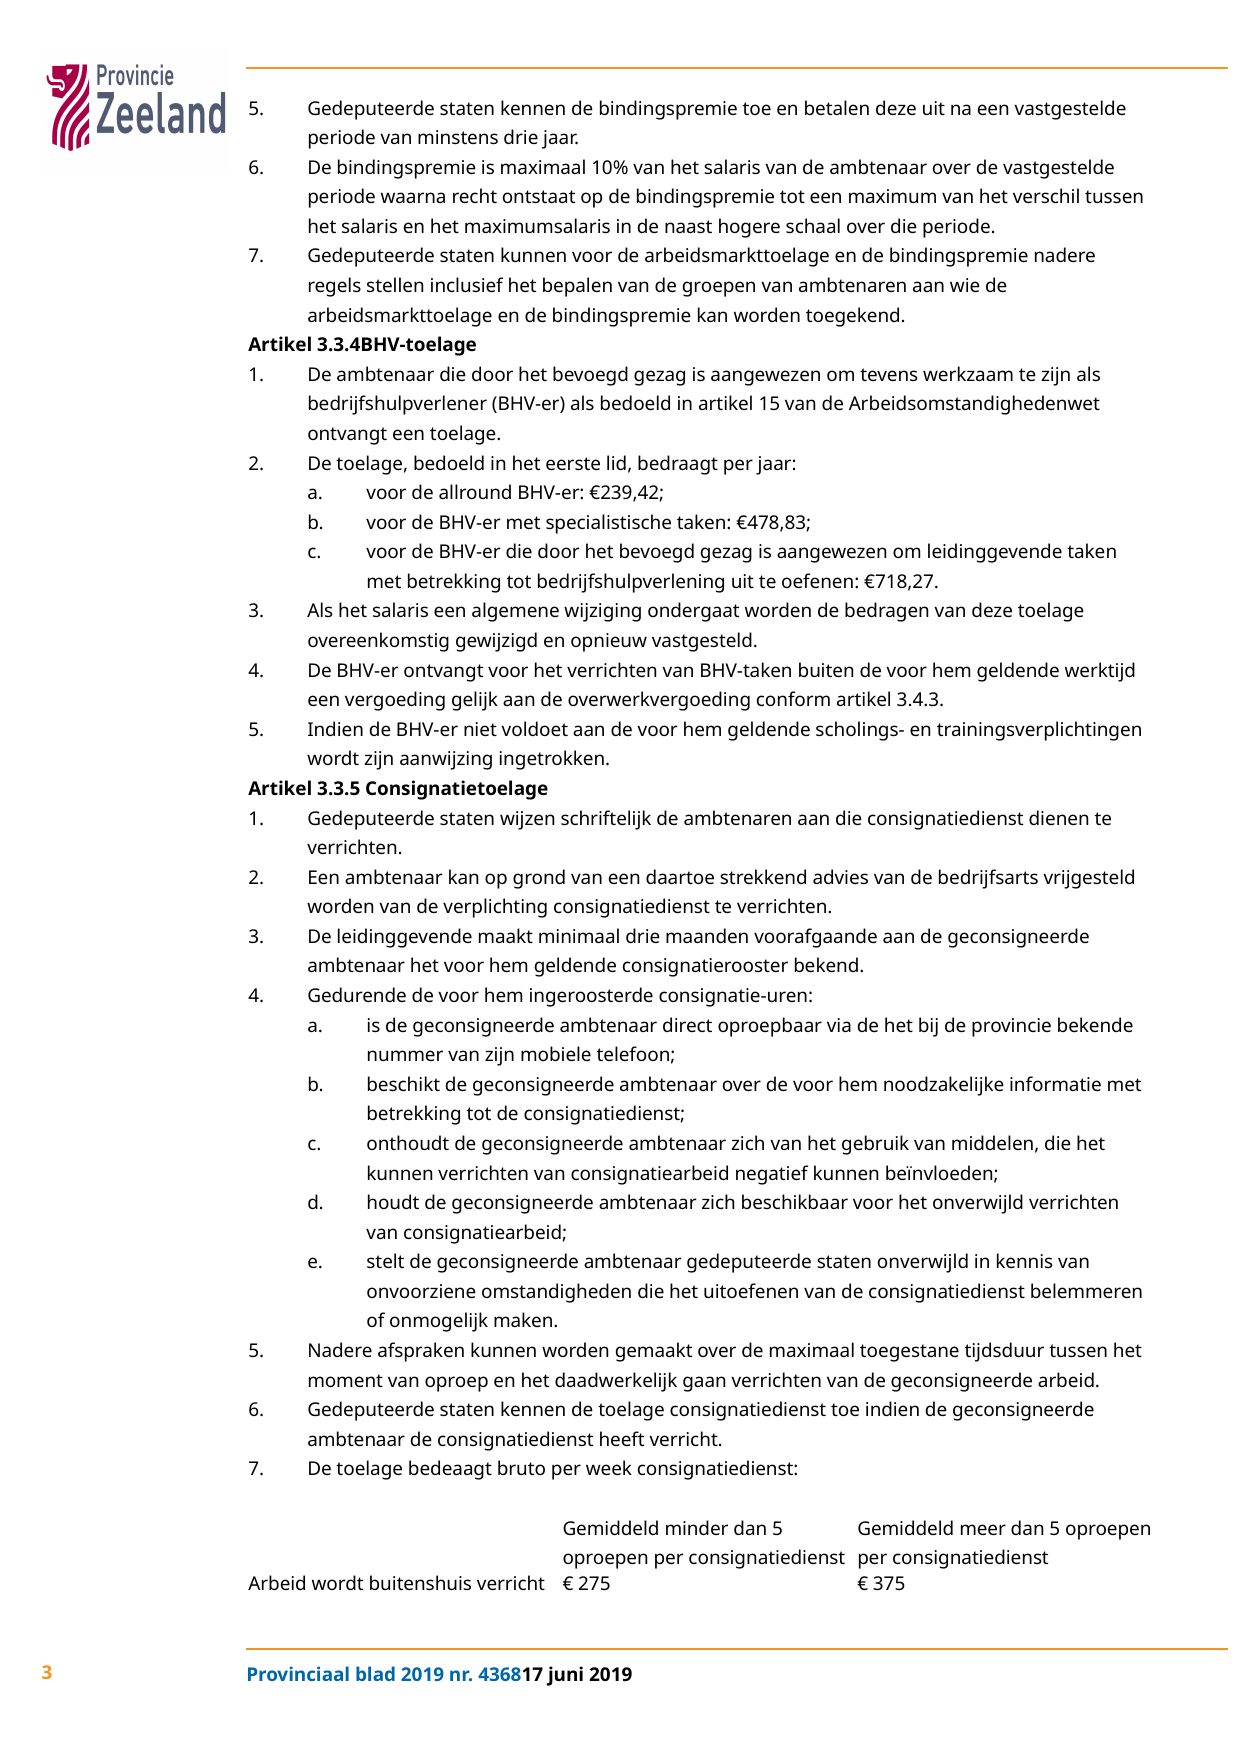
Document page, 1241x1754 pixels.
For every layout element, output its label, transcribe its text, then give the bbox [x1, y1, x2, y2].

text Artikel 3.3.5 Consignatietoelage [248, 775, 1152, 801]
list houdt de geconsigneerde ambtenaar zich beschikbaar voor het onverwijld verrichten van consignatiearbeid; [307, 1189, 1152, 1245]
picture [41, 47, 231, 172]
list Een ambtenaar kan op grond van een daartoe strekkend advies van de bedrijfsarts vrijgesteld worden van de verplichting consignatiedienst te verrichten. [248, 864, 1152, 919]
list De toelage bedeaagt bruto per week consignatiedienst: [248, 1456, 1152, 1481]
list Indien de BHV-er niet voldoet aan de voor hem geldende scholings- en trainingsverplichtingen wordt zijn aanwijzing ingetrokken. [248, 716, 1152, 771]
table_header Gemiddeld minder dan 5 oproepen per consignatiedienst [562, 1515, 857, 1570]
list voor de BHV-er die door het bevoegd gezag is aangewezen om leidinggevende taken met betrekking tot bedrijfshulpverlening uit te oefenen: €718,27. [307, 538, 1152, 594]
list beschikt de geconsigneerde ambtenaar over de voor hem noodzakelijke informatie met betrekking tot de consignatiedienst; [307, 1071, 1152, 1126]
list De ambtenaar die door het bevoegd gezag is aangewezen om tevens werkzaam te zijn als bedrijfshulpverlener (BHV-er) als bedoeld in artikel 15 van de Arbeidsomstandighedenwet ontvangt een toelage. [248, 361, 1152, 446]
list voor de allround BHV-er: €239,42; [307, 479, 1152, 505]
list Als het salaris een algemene wijziging ondergaat worden de bedragen van deze toelage overeenkomstig gewijzigd en opnieuw vastgesteld. [248, 598, 1152, 653]
table_cell Arbeid wordt buitenshuis verricht [248, 1570, 562, 1596]
list Nadere afspraken kunnen worden gemaakt over de maximaal toegestane tijdsduur tussen het moment van oproep en het daadwerkelijk gaan verrichten van de geconsigneerde arbeid. [248, 1337, 1152, 1393]
list Gedurende de voor hem ingeroosterde consignatie-uren: [248, 982, 1152, 1008]
list voor de BHV-er met specialistische taken: €478,83; [307, 509, 1152, 535]
list is de geconsigneerde ambtenaar direct oproepbaar via de het bij de provincie bekende nummer van zijn mobiele telefoon; [307, 1012, 1152, 1067]
list De bindingspremie is maximaal 10% van het salaris van de ambtenaar over de vastgestelde periode waarna recht ontstaat op de bindingspremie tot een maximum van het verschil tussen het salaris en het maximumsalaris in de naast hogere schaal over die periode. [248, 154, 1152, 239]
list Gedeputeerde staten wijzen schriftelijk de ambtenaren aan die consignatiedienst dienen te verrichten. [248, 805, 1152, 860]
table_header [248, 1515, 562, 1570]
table_header Gemiddeld meer dan 5 oproepen per consignatiedienst [857, 1515, 1152, 1570]
list stelt de geconsigneerde ambtenaar gedeputeerde staten onverwijld in kennis van onvoorziene omstandigheden die het uitoefenen van de consignatiedienst belemmeren of onmogelijk maken. [307, 1248, 1152, 1333]
list Gedeputeerde staten kunnen voor de arbeidsmarkttoelage en de bindingspremie nadere regels stellen inclusief het bepalen van de groepen van ambtenaren aan wie de arbeidsmarkttoelage en de bindingspremie kan worden toegekend. [248, 243, 1152, 328]
list onthoudt de geconsigneerde ambtenaar zich van het gebruik van middelen, die het kunnen verrichten van consignatiearbeid negatief kunnen beïnvloeden; [307, 1130, 1152, 1186]
list Gedeputeerde staten kennen de bindingspremie toe en betalen deze uit na een vastgestelde periode van minstens drie jaar. [248, 95, 1152, 150]
list De BHV-er ontvangt voor het verrichten van BHV-taken buiten de voor hem geldende werktijd een vergoeding gelijk aan de overwerkvergoeding conform artikel 3.4.3. [248, 657, 1152, 712]
list Gedeputeerde staten kennen de toelage consignatiedienst toe indien de geconsigneerde ambtenaar de consignatiedienst heeft verricht. [248, 1396, 1152, 1452]
table_cell € 375 [857, 1570, 1152, 1596]
text Artikel 3.3.4BHV-toelage [248, 331, 1152, 357]
table_cell € 275 [562, 1570, 857, 1596]
list De toelage, bedoeld in het eerste lid, bedraagt per jaar: [248, 450, 1152, 476]
list De leidinggevende maakt minimaal drie maanden voorafgaande aan de geconsigneerde ambtenaar het voor hem geldende consignatierooster bekend. [248, 923, 1152, 978]
